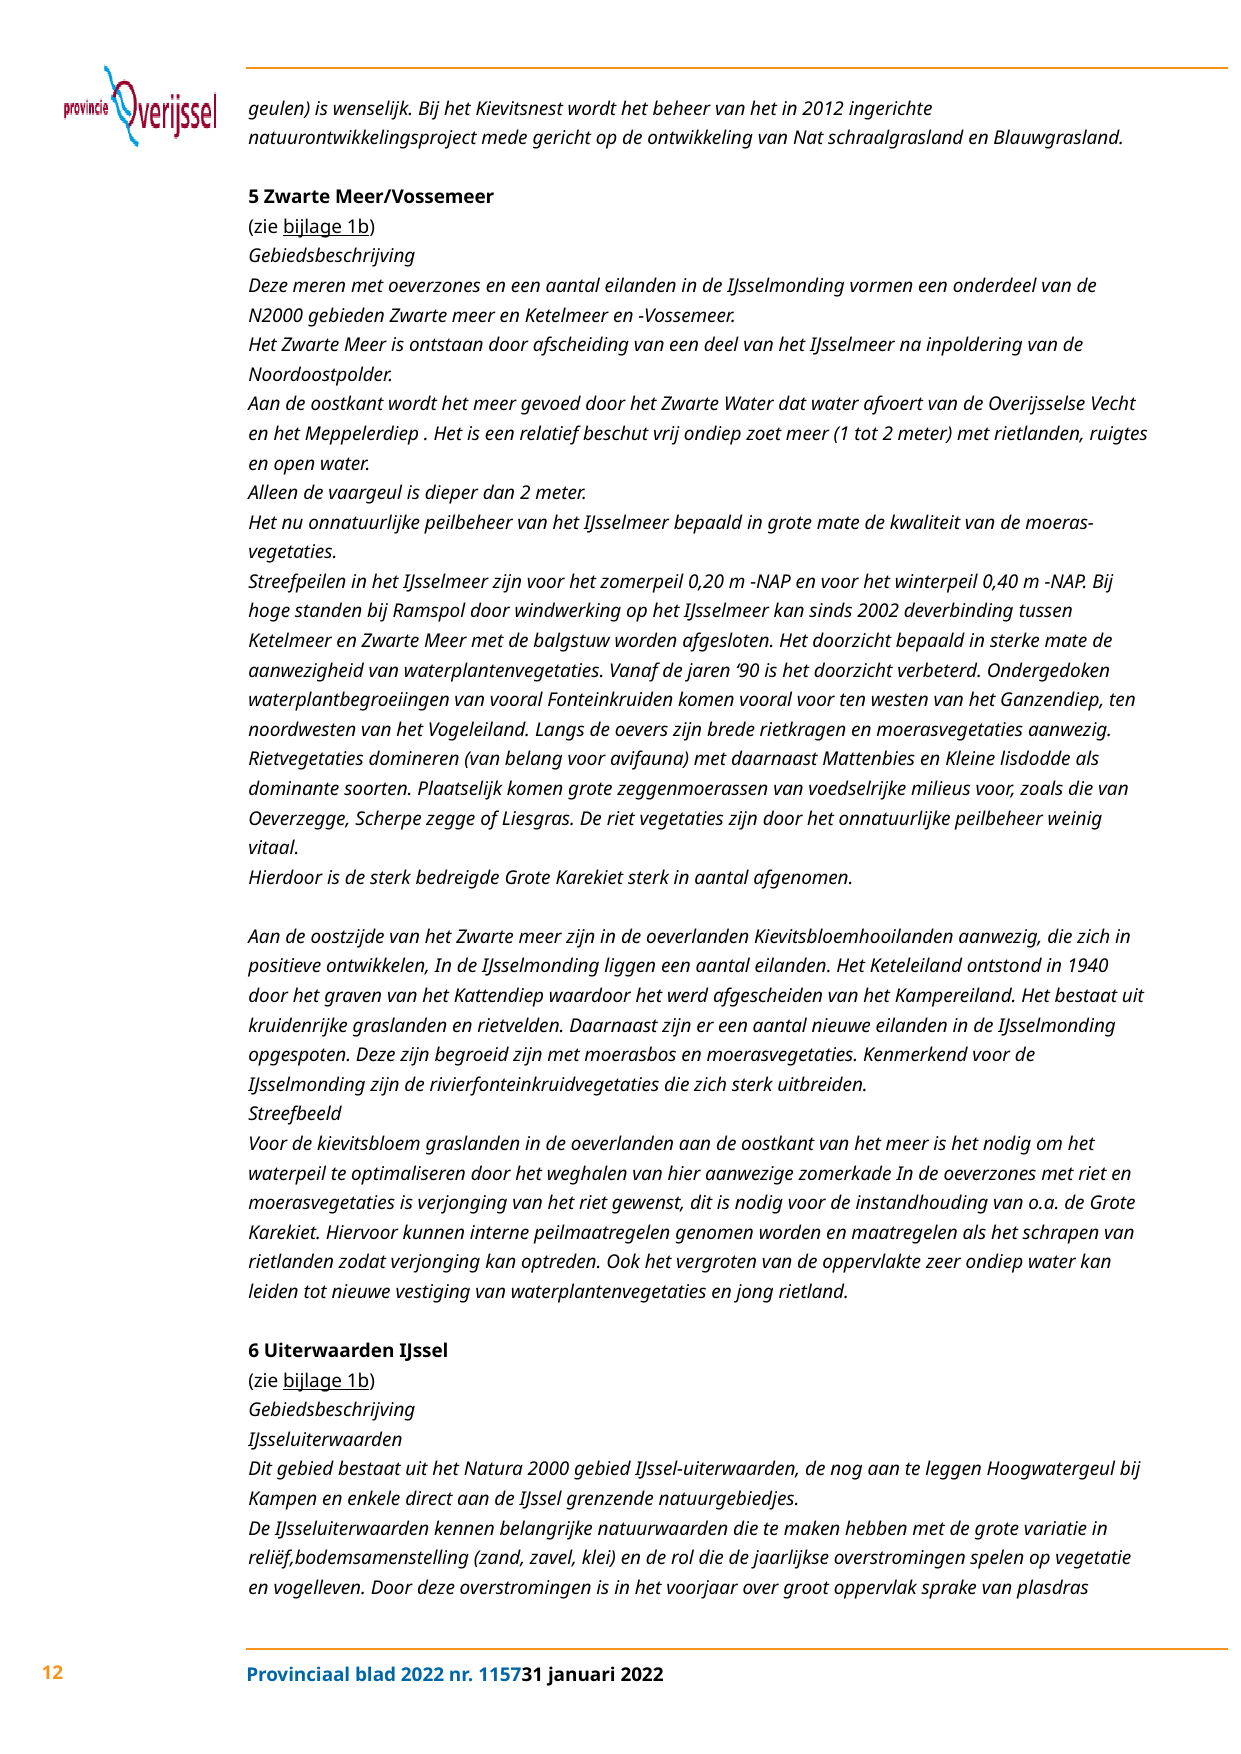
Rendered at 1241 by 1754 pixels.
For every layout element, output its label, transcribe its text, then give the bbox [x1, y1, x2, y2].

text Gebiedsbeschrijving [248, 1396, 1152, 1422]
text geulen) is wenselijk. Bij het Kievitsnest wordt het beheer van het in 2012 ingerichte natuurontwikkelingsproject mede gericht op de ontwikkeling van Nat schraalgrasland en Blauwgrasland. [248, 95, 1152, 150]
text De IJsseluiterwaarden kennen belangrijke natuurwaarden die te maken hebben met de grote variatie in reliëf,bodemsamenstelling (zand, zavel, klei) en de rol die de jaarlijkse overstromingen spelen op vegetatie en vogelleven. Door deze overstromingen is in het voorjaar over groot oppervlak sprake van plasdras [248, 1515, 1152, 1600]
text (zie bijlage 1b) [248, 213, 1152, 239]
text (zie bijlage 1b) [248, 1367, 1152, 1393]
text Alleen de vaargeul is dieper dan 2 meter. [248, 479, 1152, 505]
text Streefbeeld [248, 1101, 1152, 1126]
text Deze meren met oeverzones en een aantal eilanden in de IJsselmonding vormen een onderdeel van de N2000 gebieden Zwarte meer en Ketelmeer en -Vossemeer. [248, 272, 1152, 328]
text Streefpeilen in het IJsselmeer zijn voor het zomerpeil 0,20 m -NAP en voor het winterpeil 0,40 m -NAP. Bij hoge standen bij Ramspol door windwerking op het IJsselmeer kan sinds 2002 deverbinding tussen Ketelmeer en Zwarte Meer met de balgstuw worden afgesloten. Het doorzicht bepaald in sterke mate de aanwezigheid van waterplantenvegetaties. Vanaf de jaren ‘90 is het doorzicht verbeterd. Ondergedoken waterplantbegroeiingen van vooral Fonteinkruiden komen vooral voor ten westen van het Ganzendiep, ten noordwesten van het Vogeleiland. Langs de oevers zijn brede rietkragen en moerasvegetaties aanwezig. Rietvegetaties domineren (van belang voor avifauna) met daarnaast Mattenbies en Kleine lisdodde als dominante soorten. Plaatselijk komen grote zeggenmoerassen van voedselrijke milieus voor, zoals die van Oeverzegge, Scherpe zegge of Liesgras. De riet vegetaties zijn door het onnatuurlijke peilbeheer weinig vitaal. [248, 568, 1152, 860]
text 6 Uiterwaarden IJssel [248, 1337, 1152, 1363]
text Hierdoor is de sterk bedreigde Grote Karekiet sterk in aantal afgenomen. [248, 864, 1152, 890]
text Gebiedsbeschrijving [248, 243, 1152, 268]
text Aan de oostzijde van het Zwarte meer zijn in de oeverlanden Kievitsbloemhooilanden aanwezig, die zich in positieve ontwikkelen, In de IJsselmonding liggen een aantal eilanden. Het Keteleiland ontstond in 1940 door het graven van het Kattendiep waardoor het werd afgescheiden van het Kampereiland. Het bestaat uit kruidenrijke graslanden en rietvelden. Daarnaast zijn er een aantal nieuwe eilanden in de IJsselmonding opgespoten. Deze zijn begroeid zijn met moerasbos en moerasvegetaties. Kenmerkend voor de IJsselmonding zijn de rivierfonteinkruidvegetaties die zich sterk uitbreiden. [248, 923, 1152, 1097]
text Het nu onnatuurlijke peilbeheer van het IJsselmeer bepaald in grote mate de kwaliteit van de moeras-vegetaties. [248, 509, 1152, 564]
text 5 Zwarte Meer/Vossemeer [248, 183, 1152, 209]
text Dit gebied bestaat uit het Natura 2000 gebied IJssel-uiterwaarden, de nog aan te leggen Hoogwatergeul bij Kampen en enkele direct aan de IJssel grenzende natuurgebiedjes. [248, 1456, 1152, 1511]
picture [41, 47, 231, 172]
text Voor de kievitsbloem graslanden in de oeverlanden aan de oostkant van het meer is het nodig om het waterpeil te optimaliseren door het weghalen van hier aanwezige zomerkade In de oeverzones met riet en moerasvegetaties is verjonging van het riet gewenst, dit is nodig voor de instandhouding van o.a. de Grote Karekiet. Hiervoor kunnen interne peilmaatregelen genomen worden en maatregelen als het schrapen van rietlanden zodat verjonging kan optreden. Ook het vergroten van de oppervlakte zeer ondiep water kan leiden tot nieuwe vestiging van waterplantenvegetaties en jong rietland. [248, 1130, 1152, 1304]
text Het Zwarte Meer is ontstaan door afscheiding van een deel van het IJsselmeer na inpoldering van de Noordoostpolder. [248, 331, 1152, 387]
text Aan de oostkant wordt het meer gevoed door het Zwarte Water dat water afvoert van de Overijsselse Vecht en het Meppelerdiep . Het is een relatief beschut vrij ondiep zoet meer (1 tot 2 meter) met rietlanden, ruigtes en open water. [248, 391, 1152, 476]
text IJsseluiterwaarden [248, 1426, 1152, 1452]
